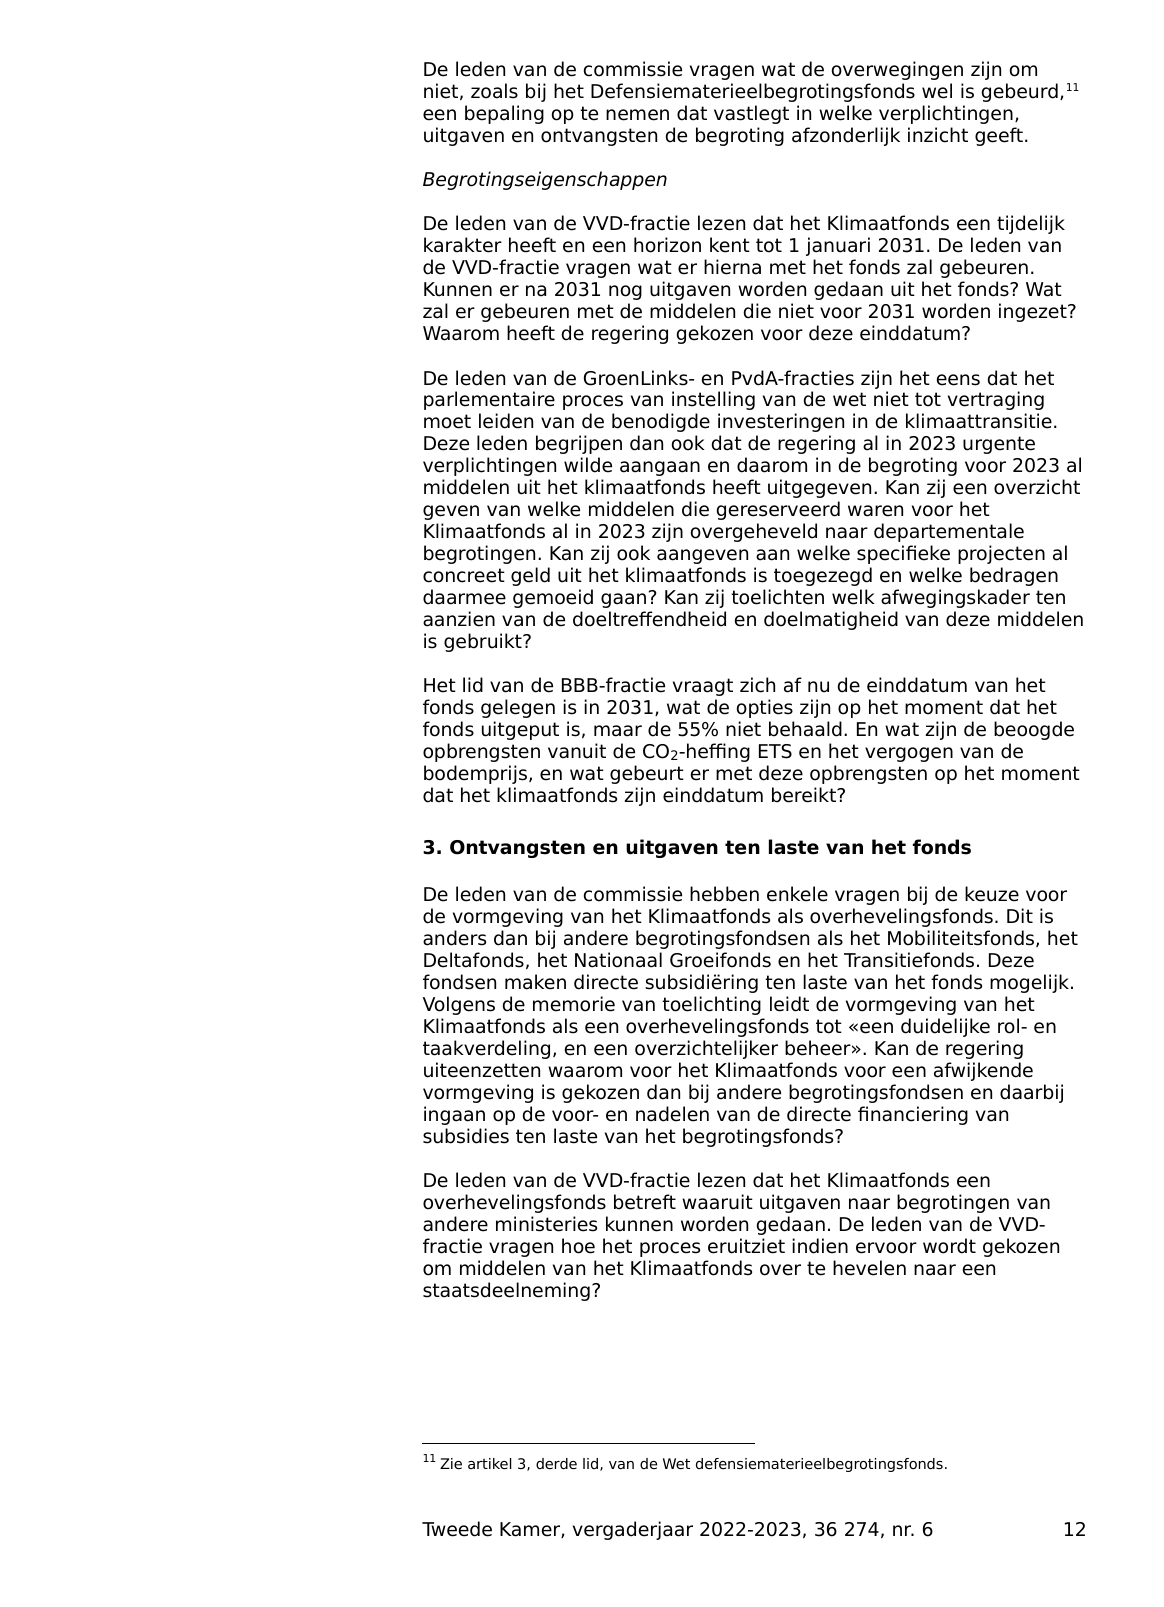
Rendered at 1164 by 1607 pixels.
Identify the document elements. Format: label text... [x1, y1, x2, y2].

text De leden van de commissie hebben enkele vragen bij de keuze voor de vormgeving van het Klimaatfonds als overhevelingsfonds. Dit is anders dan bij andere begrotingsfondsen als het Mobiliteitsfonds, het Deltafonds, het Nationaal Groeifonds en het Transitiefonds. Deze fondsen maken directe subsidiëring ten laste van het fonds mogelijk. Volgens de memorie van toelichting leidt de vormgeving van het Klimaatfonds als een overhevelingsfonds tot «een duidelijke rol- en taakverdeling, en een overzichtelijker beheer». Kan de regering uiteenzetten waarom voor het Klimaatfonds voor een afwijkende vormgeving is gekozen dan bij andere begrotingsfondsen en daarbij ingaan op de voor- en nadelen van de directe financiering van subsidies ten laste van het begrotingsfonds? [422, 884, 1087, 1148]
text De leden van de GroenLinks- en PvdA-fracties zijn het eens dat het parlementaire proces van instelling van de wet niet tot vertraging moet leiden van de benodigde investeringen in de klimaattransitie. Deze leden begrijpen dan ook dat de regering al in 2023 urgente verplichtingen wilde aangaan en daarom in de begroting voor 2023 al middelen uit het klimaatfonds heeft uitgegeven. Kan zij een overzicht geven van welke middelen die gereserveerd waren voor het Klimaatfonds al in 2023 zijn overgeheveld naar departementale begrotingen. Kan zij ook aangeven aan welke specifieke projecten al concreet geld uit het klimaatfonds is toegezegd en welke bedragen daarmee gemoeid gaan? Kan zij toelichten welk afwegingskader ten aanzien van de doeltreffendheid en doelmatigheid van deze middelen is gebruikt? [422, 367, 1087, 653]
subtitle 3. Ontvangsten en uitgaven ten laste van het fonds [422, 837, 1087, 859]
text Zie artikel 3, derde lid, van de Wet defensiematerieelbegrotingsfonds. [422, 1452, 1087, 1474]
text Het lid van de BBB-fractie vraagt zich af nu de einddatum van het fonds gelegen is in 2031, wat de opties zijn op het moment dat het fonds uitgeput is, maar de 55% niet behaald. En wat zijn de beoogde opbrengsten vanuit de CO2-heffing ETS en het vergogen van de bodemprijs, en wat gebeurt er met deze opbrengsten op het moment dat het klimaatfonds zijn einddatum bereikt? [422, 675, 1087, 807]
text De leden van de VVD-fractie lezen dat het Klimaatfonds een overhevelingsfonds betreft waaruit uitgaven naar begrotingen van andere ministeries kunnen worden gedaan. De leden van de VVD-fractie vragen hoe het proces eruitziet indien ervoor wordt gekozen om middelen van het Klimaatfonds over te hevelen naar een staatsdeelneming? [422, 1170, 1087, 1302]
subtitle Begrotingseigenschappen [422, 169, 1087, 191]
text De leden van de VVD-fractie lezen dat het Klimaatfonds een tijdelijk karakter heeft en een horizon kent tot 1 januari 2031. De leden van de VVD-fractie vragen wat er hierna met het fonds zal gebeuren. Kunnen er na 2031 nog uitgaven worden gedaan uit het fonds? Wat zal er gebeuren met de middelen die niet voor 2031 worden ingezet? Waarom heeft de regering gekozen voor deze einddatum? [422, 213, 1087, 345]
text De leden van de commissie vragen wat de overwegingen zijn om niet, zoals bij het Defensiematerieelbegrotingsfonds wel is gebeurd, een bepaling op te nemen dat vastlegt in welke verplichtingen, uitgaven en ontvangsten de begroting afzonderlijk inzicht geeft. [422, 59, 1087, 147]
